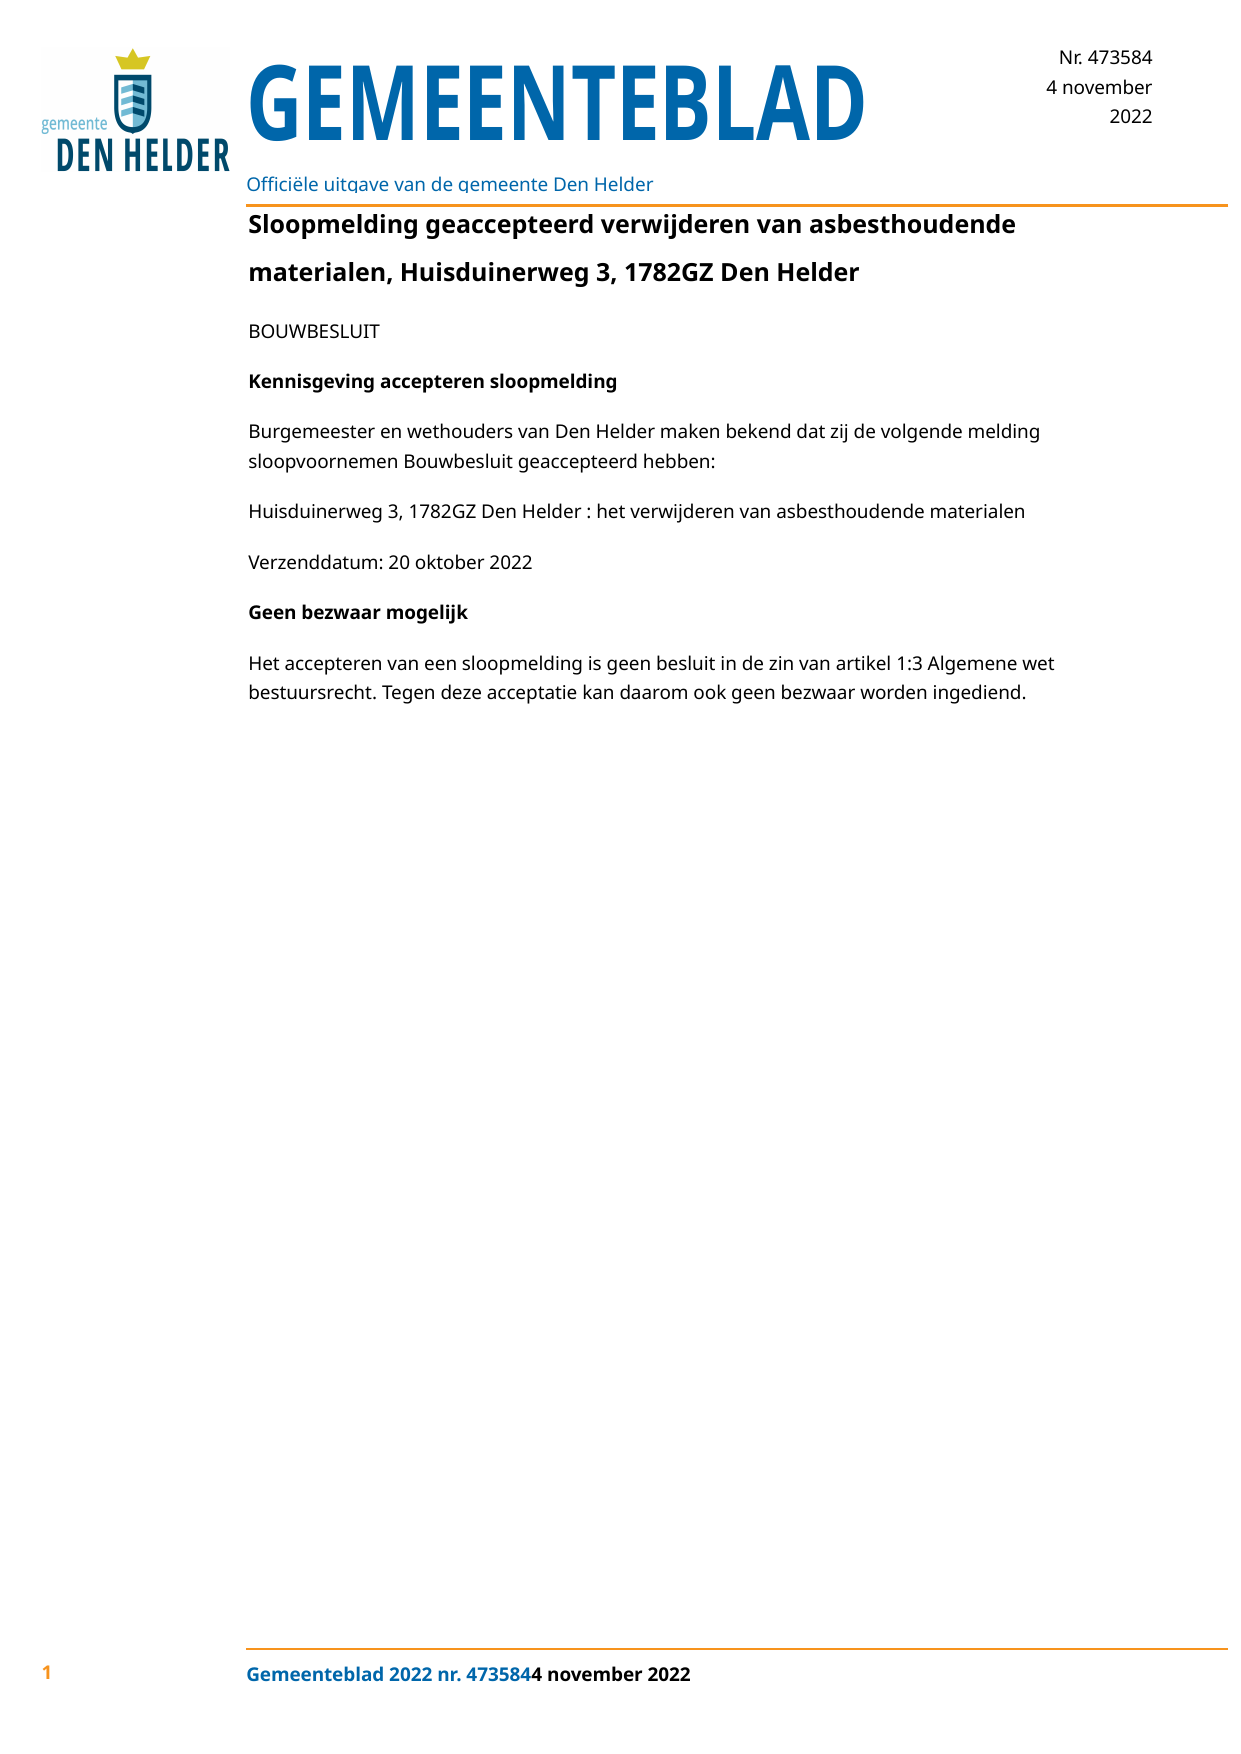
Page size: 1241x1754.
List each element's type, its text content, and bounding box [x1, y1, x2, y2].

text BOUWBESLUIT [248, 318, 1152, 344]
picture [63, 144, 68, 165]
text Geen bezwaar mogelijk [248, 599, 1152, 625]
text Burgemeester en wethouders van Den Helder maken bekend dat zij de volgende melding sloopvoornemen Bouwbesluit geaccepteerd hebben: [248, 419, 1152, 474]
picture [182, 144, 187, 165]
text Huisduinerweg 3, 1782GZ Den Helder : het verwijderen van asbesthoudende materialen [248, 499, 1152, 524]
text Sloopmelding geaccepteerd verwijderen van asbesthoudende materialen, Huisduinerweg 3, 1782GZ Den Helder [248, 207, 1152, 288]
text Het accepteren van een sloopmelding is geen besluit in de zin van artikel 1:3 Algemene wet bestuursrecht. Tegen deze acceptatie kan daarom ook geen bezwaar worden ingediend. [248, 650, 1152, 705]
text Kennisgeving accepteren sloopmelding [248, 368, 1152, 394]
picture [220, 160, 224, 172]
picture [130, 157, 135, 172]
text Verzenddatum: 20 oktober 2022 [248, 549, 1152, 575]
picture [100, 154, 106, 172]
picture [41, 47, 231, 172]
